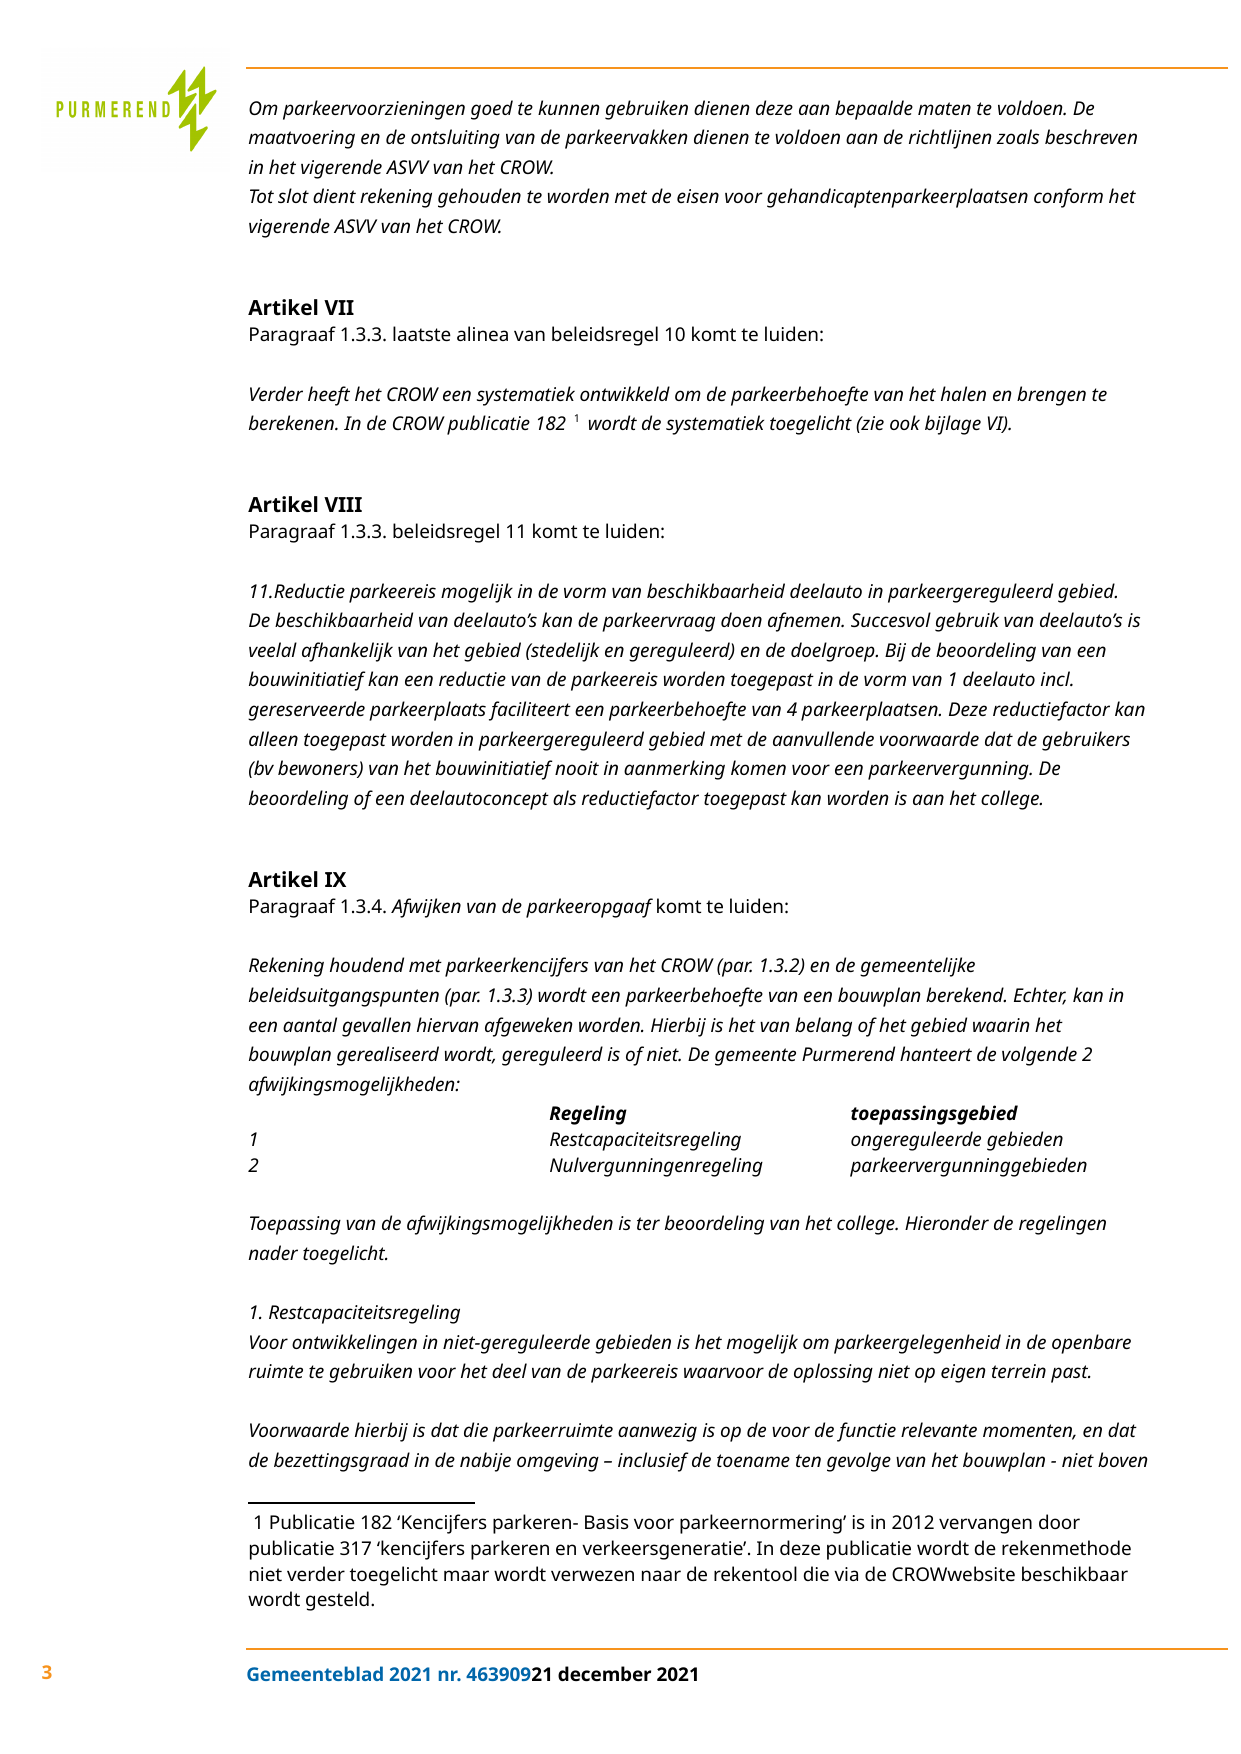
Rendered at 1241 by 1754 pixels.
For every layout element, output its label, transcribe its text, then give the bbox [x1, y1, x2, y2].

text Paragraaf 1.3.4. Afwijken van de parkeeropgaaf komt te luiden: [248, 893, 1152, 919]
table_cell Restcapaciteitsregeling [549, 1126, 850, 1152]
text Artikel IX [248, 865, 1152, 893]
text Tot slot dient rekening gehouden te worden met de eisen voor gehandicaptenparkeerplaatsen conform het vigerende ASVV van het CROW. [248, 183, 1152, 239]
text Toepassing van de afwijkingsmogelijkheden is ter beoordeling van het college. Hieronder de regelingen nader toegelicht. [248, 1211, 1152, 1266]
table_cell parkeervergunninggebieden [850, 1152, 1152, 1178]
text Voor ontwikkelingen in niet-gereguleerde gebieden is het mogelijk om parkeergelegenheid in de openbare ruimte te gebruiken voor het deel van de parkeereis waarvoor de oplossing niet op eigen terrein past. [248, 1329, 1152, 1384]
text Paragraaf 1.3.3. beleidsregel 11 komt te luiden: [248, 519, 1152, 544]
table_cell 2 [248, 1152, 549, 1178]
table_header toepassingsgebied [850, 1101, 1152, 1126]
table_cell ongereguleerde gebieden [850, 1126, 1152, 1152]
text Artikel VII [248, 293, 1152, 322]
text Verder heeft het CROW een systematiek ontwikkeld om de parkeerbehoefte van het halen en brengen te berekenen. In de CROW publicatie 182 wordt de systematiek toegelicht (zie ook bijlage VI). [248, 381, 1152, 436]
text Publicatie 182 ‘Kencijfers parkeren- Basis voor parkeernormering’ is in 2012 vervangen door publicatie 317 ‘kencijfers parkeren en verkeersgeneratie’. In deze publicatie wordt de rekenmethode niet verder toegelicht maar wordt verwezen naar de rekentool die via de CROWwebsite beschikbaar wordt gesteld. [248, 1509, 1152, 1612]
picture [41, 47, 231, 172]
text De beschikbaarheid van deelauto’s kan de parkeervraag doen afnemen. Succesvol gebruik van deelauto’s is veelal afhankelijk van het gebied (stedelijk en gereguleerd) en de doelgroep. Bij de beoordeling van een bouwinitiatief kan een reductie van de parkeereis worden toegepast in de vorm van 1 deelauto incl. gereserveerde parkeerplaats faciliteert een parkeerbehoefte van 4 parkeerplaatsen. Deze reductiefactor kan alleen toegepast worden in parkeergereguleerd gebied met de aanvullende voorwaarde dat de gebruikers (bv bewoners) van het bouwinitiatief nooit in aanmerking komen voor een parkeervergunning. De beoordeling of een deelautoconcept als reductiefactor toegepast kan worden is aan het college. [248, 607, 1152, 811]
table_header [248, 1101, 549, 1126]
text Voorwaarde hierbij is dat die parkeerruimte aanwezig is op de voor de functie relevante momenten, en dat de bezettingsgraad in de nabije omgeving – inclusief de toename ten gevolge van het bouwplan - niet boven [248, 1418, 1152, 1473]
text Artikel VIII [248, 490, 1152, 519]
text Om parkeervoorzieningen goed te kunnen gebruiken dienen deze aan bepaalde maten te voldoen. De maatvoering en de ontsluiting van de parkeervakken dienen te voldoen aan de richtlijnen zoals beschreven in het vigerende ASVV van het CROW. [248, 95, 1152, 180]
text 11.Reductie parkeereis mogelijk in de vorm van beschikbaarheid deelauto in parkeergereguleerd gebied. [248, 578, 1152, 604]
text Rekening houdend met parkeerkencijfers van het CROW (par. 1.3.2) en de gemeentelijke beleidsuitgangspunten (par. 1.3.3) wordt een parkeerbehoefte van een bouwplan berekend. Echter, kan in een aantal gevallen hiervan afgeweken worden. Hierbij is het van belang of het gebied waarin het bouwplan gerealiseerd wordt, gereguleerd is of niet. De gemeente Purmerend hanteert de volgende 2 afwijkingsmogelijkheden: [248, 953, 1152, 1097]
text 1. Restcapaciteitsregeling [248, 1299, 1152, 1325]
table_cell 1 [248, 1126, 549, 1152]
table_header Regeling [549, 1101, 850, 1126]
table_cell Nulvergunningenregeling [549, 1152, 850, 1178]
text Paragraaf 1.3.3. laatste alinea van beleidsregel 10 komt te luiden: [248, 322, 1152, 347]
